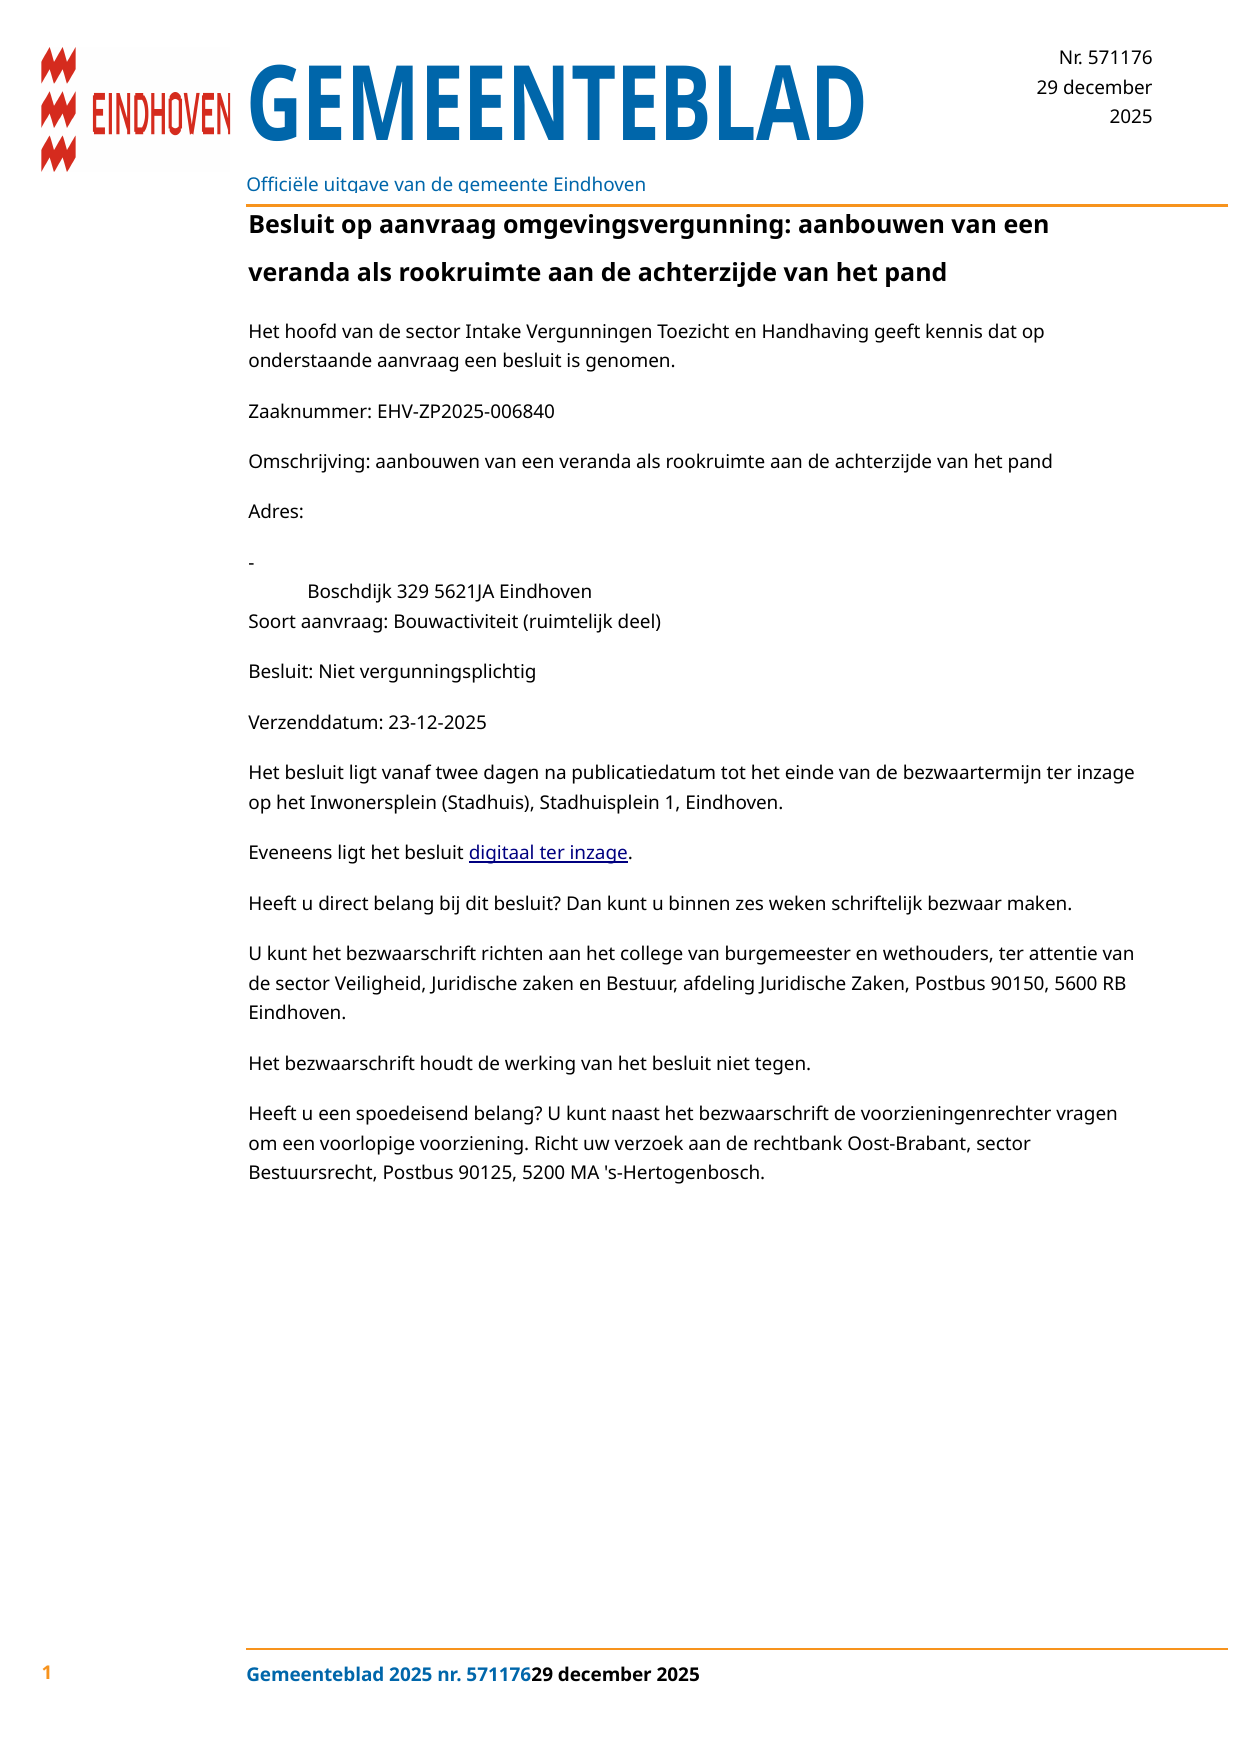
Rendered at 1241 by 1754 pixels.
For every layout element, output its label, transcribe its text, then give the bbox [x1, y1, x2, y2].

text Soort aanvraag: Bouwactiviteit (ruimtelijk deel) [248, 608, 1152, 634]
text Adres: [248, 499, 1152, 524]
list Boschdijk 329 5621JA Eindhoven [248, 579, 1152, 604]
text U kunt het bezwaarschrift richten aan het college van burgemeester en wethouders, ter attentie van de sector Veiligheid, Juridische zaken en Bestuur, afdeling Juridische Zaken, Postbus 90150, 5600 RB Eindhoven. [248, 940, 1152, 1025]
text Eveneens ligt het besluit digitaal ter inzage. [248, 839, 1152, 865]
text Besluit: Niet vergunningsplichtig [248, 659, 1152, 684]
text Heeft u direct belang bij dit besluit? Dan kunt u binnen zes weken schriftelijk bezwaar maken. [248, 890, 1152, 916]
text Omschrijving: aanbouwen van een veranda als rookruimte aan de achterzijde van het pand [248, 448, 1152, 474]
picture [41, 47, 231, 172]
text Het bezwaarschrift houdt de werking van het besluit niet tegen. [248, 1050, 1152, 1076]
text Besluit op aanvraag omgevingsvergunning: aanbouwen van een veranda als rookruimte aan de achterzijde van het pand [248, 207, 1152, 288]
text Het besluit ligt vanaf twee dagen na publicatiedatum tot het einde van de bezwaartermijn ter inzage op het Inwonersplein (Stadhuis), Stadhuisplein 1, Eindhoven. [248, 759, 1152, 815]
text Heeft u een spoedeisend belang? U kunt naast het bezwaarschrift de voorzieningenrechter vragen om een voorlopige voorziening. Richt uw verzoek aan de rechtbank Oost-Brabant, sector Bestuursrecht, Postbus 90125, 5200 MA 's-Hertogenbosch. [248, 1100, 1152, 1185]
text Verzenddatum: 23-12-2025 [248, 709, 1152, 735]
text Zaaknummer: EHV-ZP2025-006840 [248, 398, 1152, 424]
text Het hoofd van de sector Intake Vergunningen Toezicht en Handhaving geeft kennis dat op onderstaande aanvraag een besluit is genomen. [248, 318, 1152, 373]
